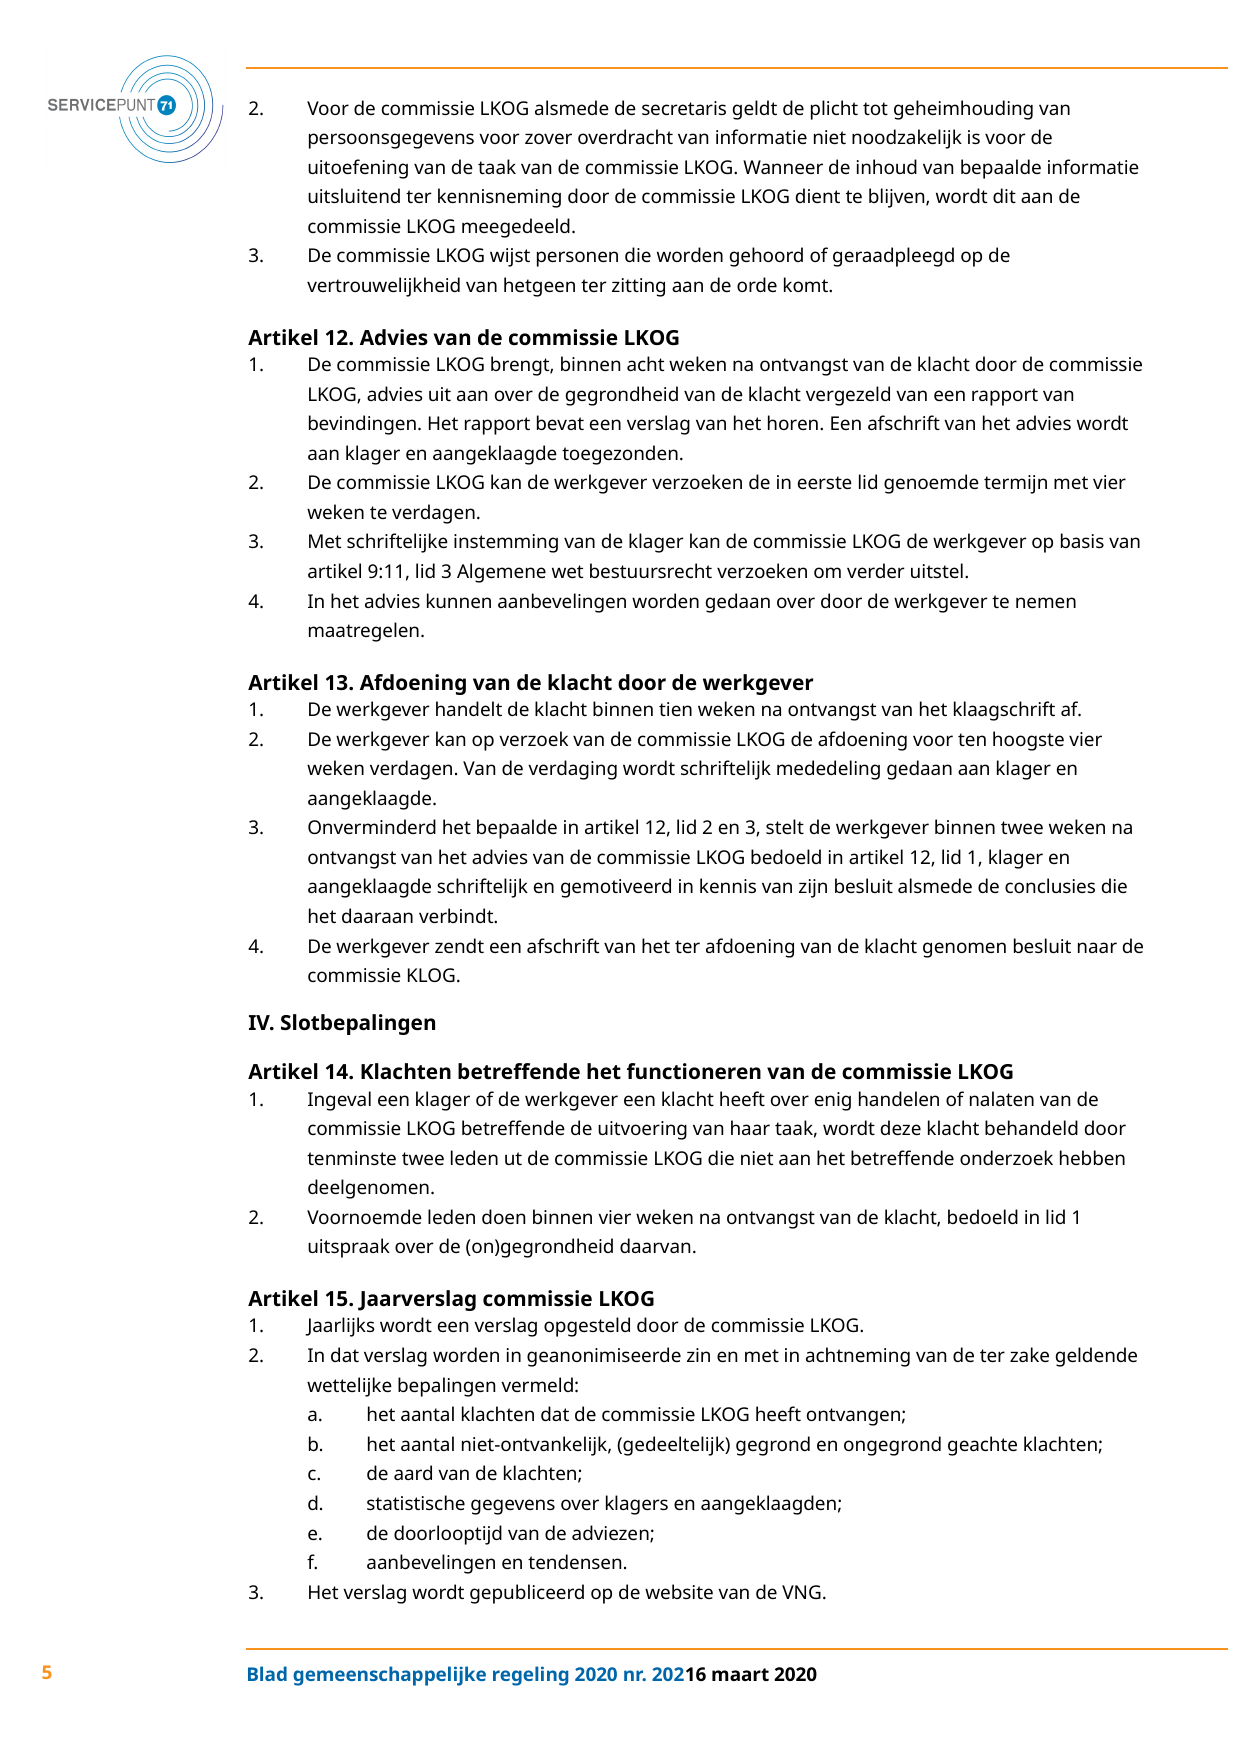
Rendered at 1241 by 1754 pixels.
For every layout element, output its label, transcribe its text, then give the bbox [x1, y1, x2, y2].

list de doorlooptijd van de adviezen; [307, 1520, 1152, 1545]
list De werkgever handelt de klacht binnen tien weken na ontvangst van het klaagschrift af. [248, 696, 1152, 722]
list Het verslag wordt gepubliceerd op de website van de VNG. [248, 1579, 1152, 1604]
list De commissie LKOG brengt, binnen acht weken na ontvangst van de klacht door de commissie LKOG, advies uit aan over de gegrondheid van de klacht vergezeld van een rapport van bevindingen. Het rapport bevat een verslag van het horen. Een afschrift van het advies wordt aan klager en aangeklaagde toegezonden. [248, 351, 1152, 466]
list De commissie LKOG kan de werkgever verzoeken de in eerste lid genoemde termijn met vier weken te verdagen. [248, 469, 1152, 525]
list statistische gegevens over klagers en aangeklaagden; [307, 1490, 1152, 1516]
list Onverminderd het bepaalde in artikel 12, lid 2 en 3, stelt de werkgever binnen twee weken na ontvangst van het advies van de commissie LKOG bedoeld in artikel 12, lid 1, klager en aangeklaagde schriftelijk en gemotiveerd in kennis van zijn besluit alsmede de conclusies die het daaraan verbindt. [248, 814, 1152, 929]
list aanbevelingen en tendensen. [307, 1549, 1152, 1575]
list In het advies kunnen aanbevelingen worden gedaan over door de werkgever te nemen maatregelen. [248, 588, 1152, 643]
list De werkgever kan op verzoek van de commissie LKOG de afdoening voor ten hoogste vier weken verdagen. Van de verdaging wordt schriftelijk mededeling gedaan aan klager en aangeklaagde. [248, 726, 1152, 811]
list Jaarlijks wordt een verslag opgesteld door de commissie LKOG. [248, 1313, 1152, 1338]
list het aantal niet-ontvankelijk, (gedeeltelijk) gegrond en ongegrond geachte klachten; [307, 1431, 1152, 1457]
text Artikel 12. Advies van de commissie LKOG [248, 323, 1152, 351]
list Ingeval een klager of de werkgever een klacht heeft over enig handelen of nalaten van de commissie LKOG betreffende de uitvoering van haar taak, wordt deze klacht behandeld door tenminste twee leden ut de commissie LKOG die niet aan het betreffende onderzoek hebben deelgenomen. [248, 1086, 1152, 1200]
picture [41, 47, 231, 172]
list Voor de commissie LKOG alsmede de secretaris geldt de plicht tot geheimhouding van persoonsgegevens voor zover overdracht van informatie niet noodzakelijk is voor de uitoefening van de taak van de commissie LKOG. Wanneer de inhoud van bepaalde informatie uitsluitend ter kennisneming door de commissie LKOG dient te blijven, wordt dit aan de commissie LKOG meegedeeld. [248, 95, 1152, 239]
list De commissie LKOG wijst personen die worden gehoord of geraadpleegd op de vertrouwelijkheid van hetgeen ter zitting aan de orde komt. [248, 243, 1152, 298]
text Artikel 13. Afdoening van de klacht door de werkgever [248, 668, 1152, 696]
text Artikel 14. Klachten betreffende het functioneren van de commissie LKOG [248, 1057, 1152, 1086]
list Met schriftelijke instemming van de klager kan de commissie LKOG de werkgever op basis van artikel 9:11, lid 3 Algemene wet bestuursrecht verzoeken om verder uitstel. [248, 529, 1152, 584]
text IV. Slotbepalingen [248, 1008, 1152, 1037]
list het aantal klachten dat de commissie LKOG heeft ontvangen; [307, 1401, 1152, 1427]
list De werkgever zendt een afschrift van het ter afdoening van de klacht genomen besluit naar de commissie KLOG. [248, 933, 1152, 988]
list de aard van de klachten; [307, 1461, 1152, 1486]
text Artikel 15. Jaarverslag commissie LKOG [248, 1284, 1152, 1313]
list In dat verslag worden in geanonimiseerde zin en met in achtneming van de ter zake geldende wettelijke bepalingen vermeld: [248, 1342, 1152, 1397]
list Voornoemde leden doen binnen vier weken na ontvangst van de klacht, bedoeld in lid 1 uitspraak over de (on)gegrondheid daarvan. [248, 1204, 1152, 1259]
